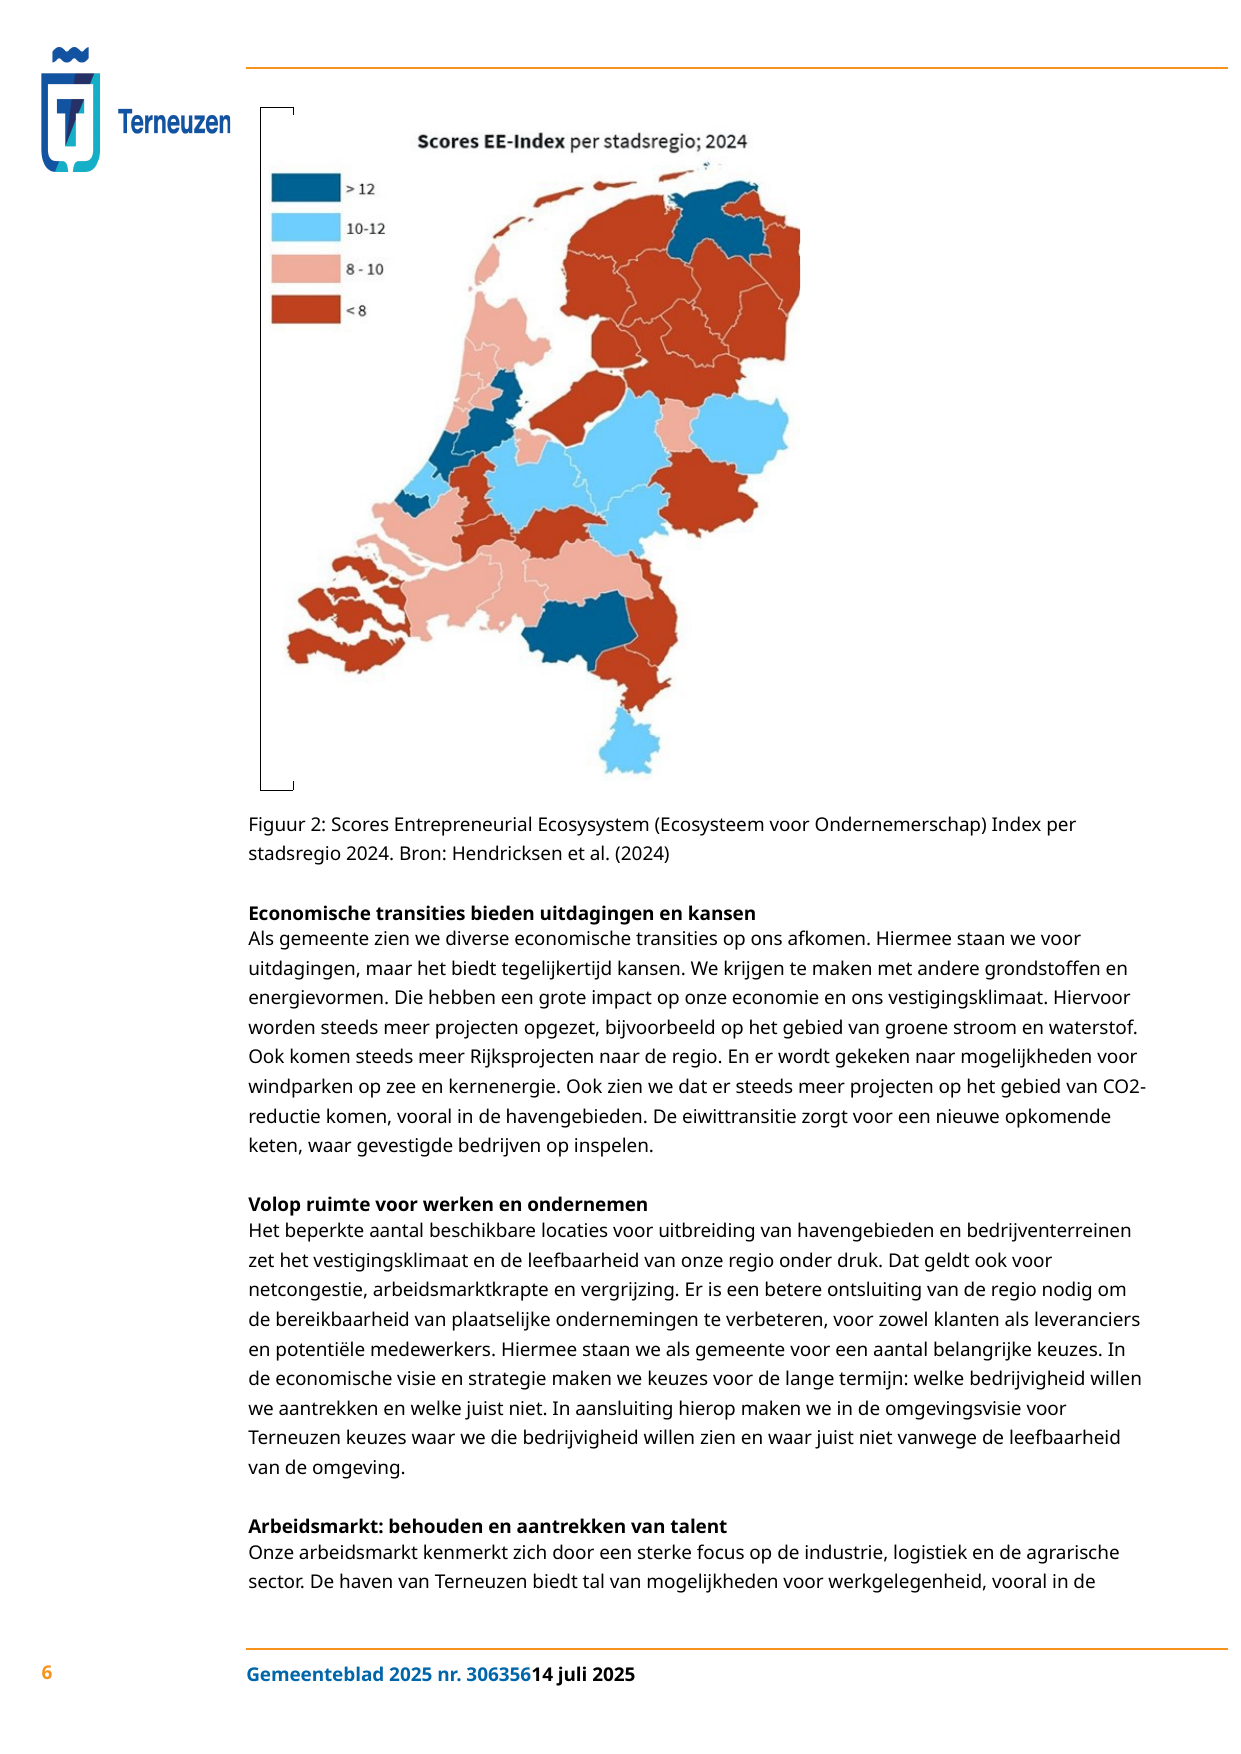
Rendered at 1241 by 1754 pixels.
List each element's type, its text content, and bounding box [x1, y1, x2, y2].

text Figuur 2: Scores Entrepreneurial Ecosysystem (Ecosysteem voor Ondernemerschap) Index per stadsregio 2024. Bron: Hendricksen et al. (2024) [248, 811, 1152, 866]
text Onze arbeidsmarkt kenmerkt zich door een sterke focus op de industrie, logistiek en de agrarische sector. De haven van Terneuzen biedt tal van mogelijkheden voor werkgelegenheid, vooral in de [248, 1539, 1152, 1594]
text Economische transities bieden uitdagingen en kansen [248, 900, 1152, 925]
text Het beperkte aantal beschikbare locaties voor uitbreiding van havengebieden en bedrijventerreinen zet het vestigingsklimaat en de leefbaarheid van onze regio onder druk. Dat geldt ook voor netcongestie, arbeidsmarktkrapte en vergrijzing. Er is een betere ontsluiting van de regio nodig om de bereikbaarheid van plaatselijke ondernemingen te verbeteren, voor zowel klanten als leveranciers en potentiële medewerkers. Hiermee staan we als gemeente voor een aantal belangrijke keuzes. In de economische visie en strategie maken we keuzes voor de lange termijn: welke bedrijvigheid willen we aantrekken en welke juist niet. In aansluiting hierop maken we in de omgevingsvisie voor Terneuzen keuzes waar we die bedrijvigheid willen zien en waar juist niet vanwege de leefbaarheid van de omgeving. [248, 1217, 1152, 1480]
text Als gemeente zien we diverse economische transities op ons afkomen. Hiermee staan we voor uitdagingen, maar het biedt tegelijkertijd kansen. We krijgen te maken met andere grondstoffen en energievormen. Die hebben een grote impact op onze economie en ons vestigingsklimaat. Hiervoor worden steeds meer projecten opgezet, bijvoorbeeld op het gebied van groene stroom en waterstof. Ook komen steeds meer Rijksprojecten naar de regio. En er wordt gekeken naar mogelijkheden voor windparken op zee en kernenergie. Ook zien we dat er steeds meer projecten op het gebied van CO2-reductie komen, vooral in de havengebieden. De eiwittransitie zorgt voor een nieuwe opkomende keten, waar gevestigde bedrijven op inspelen. [248, 925, 1152, 1158]
text Arbeidsmarkt: behouden en aantrekken van talent [248, 1513, 1152, 1539]
picture [268, 115, 801, 781]
text Volop ruimte voor werken en ondernemen [248, 1192, 1152, 1217]
picture [41, 47, 231, 172]
